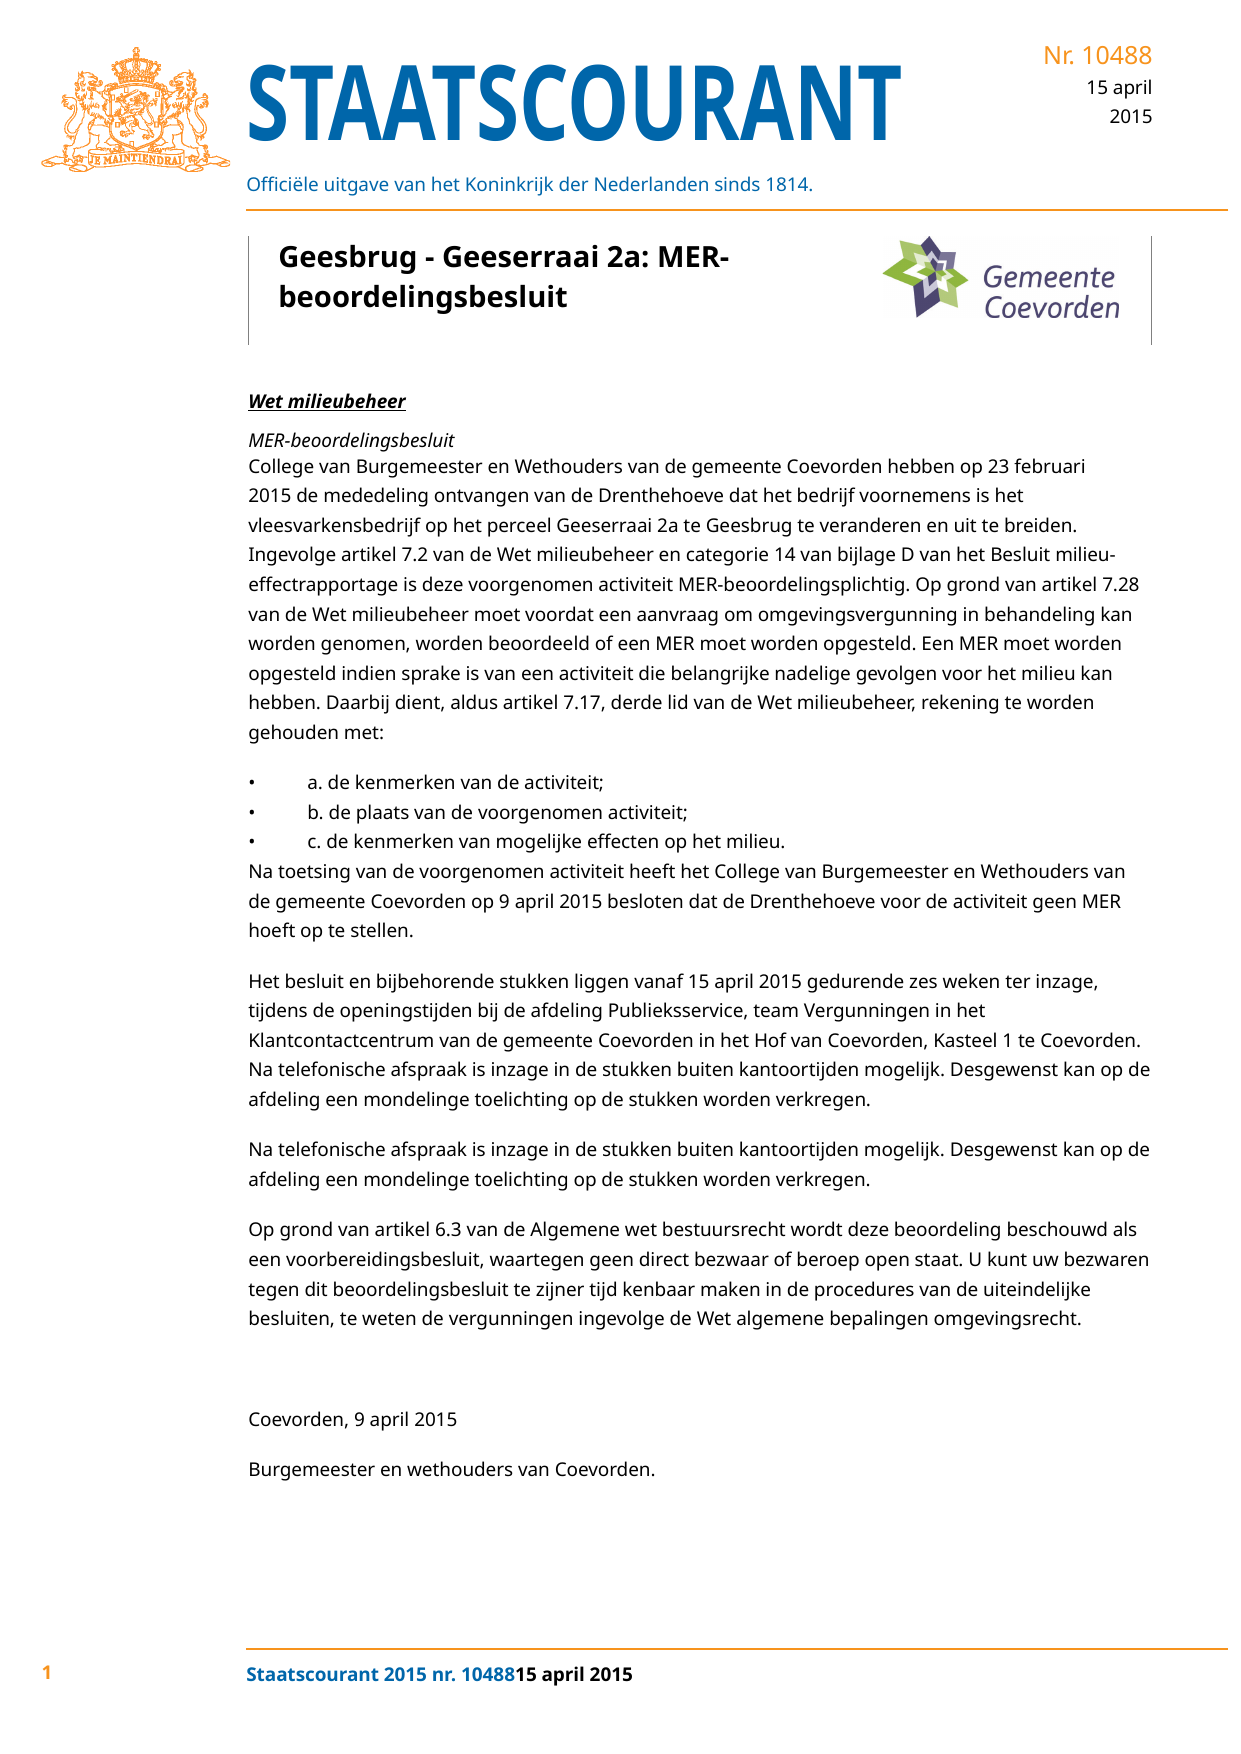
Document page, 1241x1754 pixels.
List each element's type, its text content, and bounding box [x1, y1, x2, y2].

list c. de kenmerken van mogelijke effecten op het milieu. [248, 829, 1152, 854]
text Na toetsing van de voorgenomen activiteit heeft het College van Burgemeester en Wethouders van de gemeente Coevorden op 9 april 2015 besloten dat de Drenthehoeve voor de activiteit geen MER hoeft op te stellen. [248, 858, 1152, 943]
table_header Geesbrug - Geeserraai 2a: MER-beoordelingsbesluit [249, 236, 850, 345]
picture [882, 236, 1119, 318]
text Burgemeester en wethouders van Coevorden. [248, 1457, 1152, 1482]
text College van Burgemeester en Wethouders van de gemeente Coevorden hebben op 23 februari 2015 de mededeling ontvangen van de Drenthehoeve dat het bedrijf voornemens is het vleesvarkensbedrijf op het perceel Geeserraai 2a te Geesbrug te veranderen en uit te breiden. Ingevolge artikel 7.2 van de Wet milieubeheer en categorie 14 van bijlage D van het Besluit milieu-effectrapportage is deze voorgenomen activiteit MER-beoordelingsplichtig. Op grond van artikel 7.28 van de Wet milieubeheer moet voordat een aanvraag om omgevingsvergunning in behandeling kan worden genomen, worden beoordeeld of een MER moet worden opgesteld. Een MER moet worden opgesteld indien sprake is van een activiteit die belangrijke nadelige gevolgen voor het milieu kan hebben. Daarbij dient, aldus artikel 7.17, derde lid van de Wet milieubeheer, rekening te worden gehouden met: [248, 453, 1152, 745]
text Coevorden, 9 april 2015 [248, 1406, 1152, 1432]
table_header [850, 236, 1151, 345]
list a. de kenmerken van de activiteit; [248, 769, 1152, 795]
text MER-beoordelingsbesluit [248, 427, 1152, 453]
text Wet milieubeheer [248, 388, 1152, 413]
text Op grond van artikel 6.3 van de Algemene wet bestuursrecht wordt deze beoordeling beschouwd als een voorbereidingsbesluit, waartegen geen direct bezwaar of beroep open staat. U kunt uw bezwaren tegen dit beoordelingsbesluit te zijner tijd kenbaar maken in de procedures van de uiteindelijke besluiten, te weten de vergunningen ingevolge de Wet algemene bepalingen omgevingsrecht. [248, 1217, 1152, 1331]
text Het besluit en bijbehorende stukken liggen vanaf 15 april 2015 gedurende zes weken ter inzage, tijdens de openingstijden bij de afdeling Publieksservice, team Vergunningen in het Klantcontactcentrum van de gemeente Coevorden in het Hof van Coevorden, Kasteel 1 te Coevorden. Na telefonische afspraak is inzage in de stukken buiten kantoor­tijden mogelijk. Desgewenst kan op de afdeling een mondelinge toelichting op de stukken worden verkre­gen. [248, 968, 1152, 1112]
text Na telefonische afspraak is inzage in de stukken buiten kantoortijden mogelijk. Desgewenst kan op de afdeling een mondelinge toelichting op de stukken worden verkregen. [248, 1137, 1152, 1192]
picture [41, 47, 231, 172]
list b. de plaats van de voorgenomen activiteit; [248, 799, 1152, 825]
